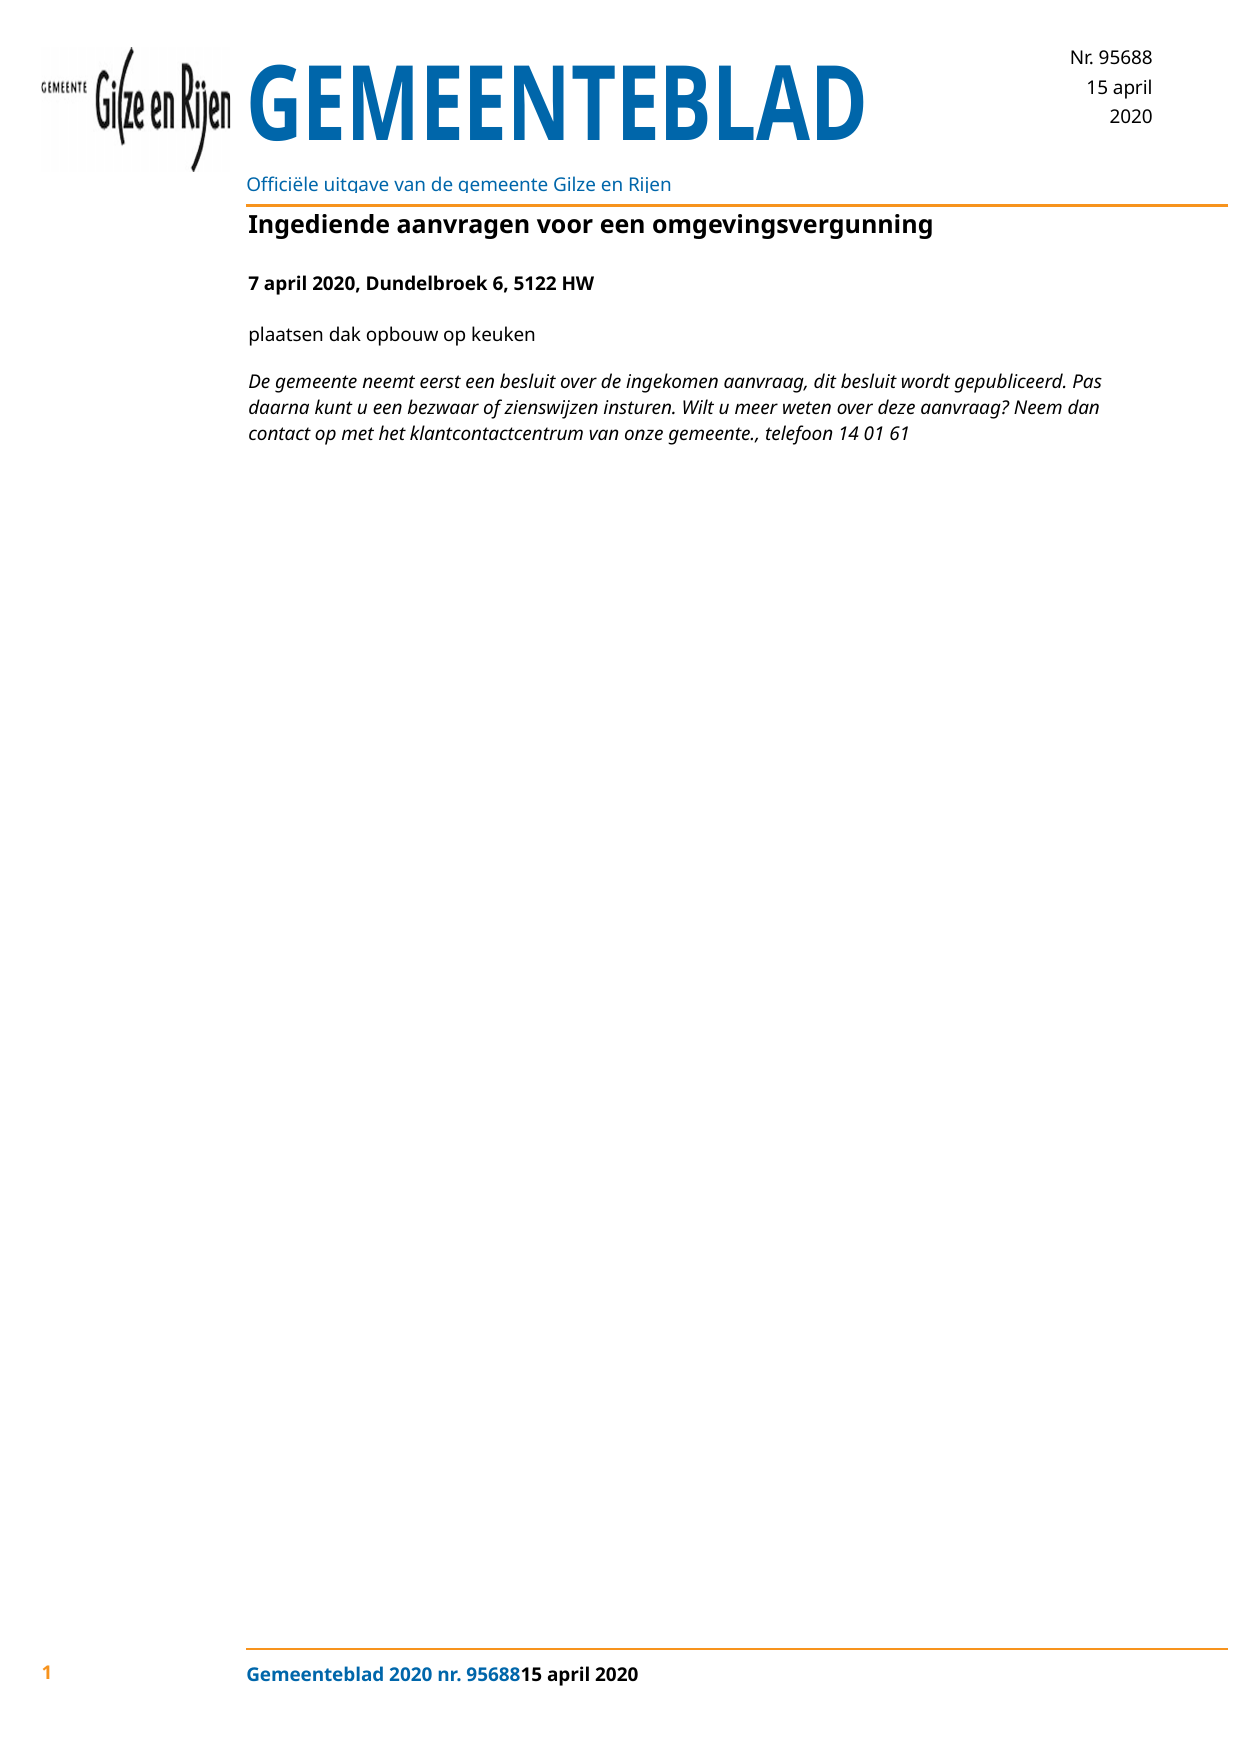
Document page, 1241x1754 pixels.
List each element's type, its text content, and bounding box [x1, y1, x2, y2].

text De gemeente neemt eerst een besluit over de ingekomen aanvraag, dit besluit wordt gepubliceerd. Pas daarna kunt u een bezwaar of zienswijzen insturen. Wilt u meer weten over deze aanvraag? Neem dan contact op met het klantcontactcentrum van onze gemeente., telefoon 14 01 61 [248, 368, 1152, 446]
text plaatsen dak opbouw op keuken [248, 321, 1152, 346]
picture [41, 47, 231, 172]
text Ingediende aanvragen voor een omgevingsvergunning [248, 207, 1152, 241]
text 7 april 2020, Dundelbroek 6, 5122 HW [248, 270, 1152, 296]
